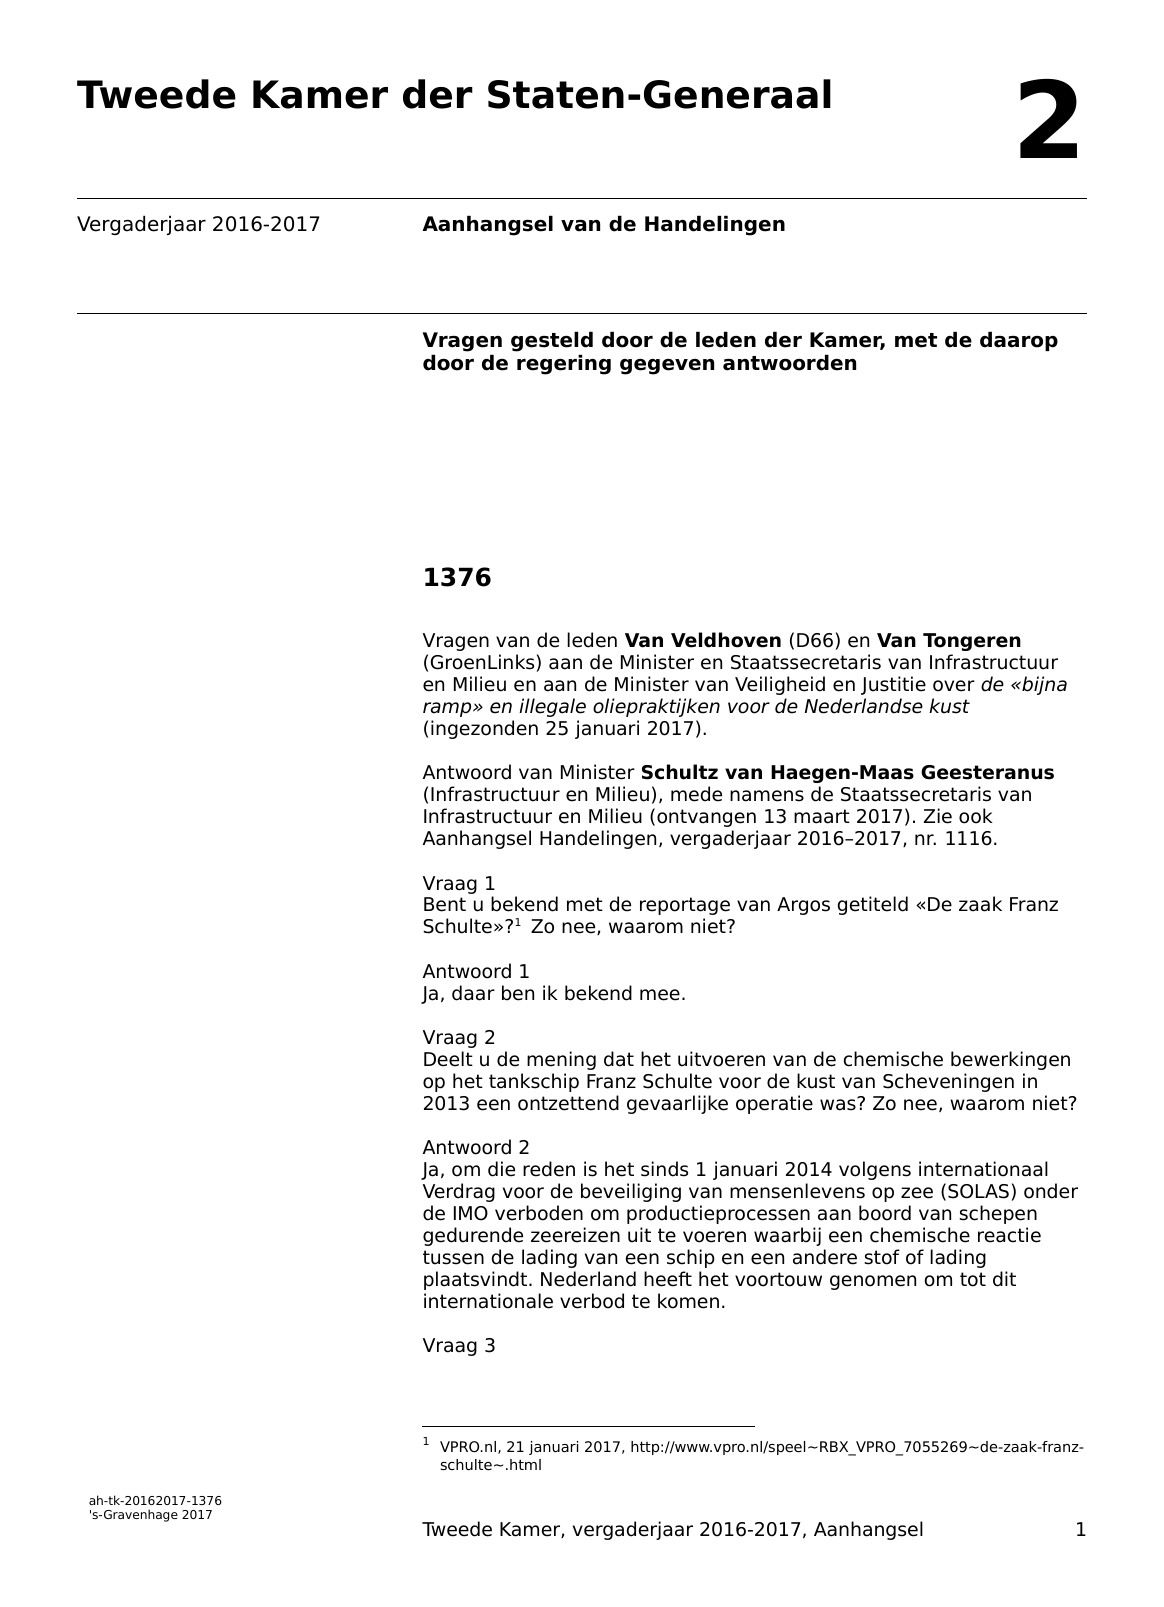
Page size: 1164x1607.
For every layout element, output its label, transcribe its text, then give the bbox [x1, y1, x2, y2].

text VPRO.nl, 21 januari 2017, http://www.vpro.nl/speel~RBX_VPRO_7055269~de-zaak-franz-schulte~.html [422, 1435, 1087, 1474]
text Ja, om die reden is het sinds 1 januari 2014 volgens internationaal Verdrag voor de beveiliging van mensenlevens op zee (SOLAS) onder de IMO verboden om productieprocessen aan boord van schepen gedurende zeereizen uit te voeren waarbij een chemische reactie tussen de lading van een schip en een andere stof of lading plaatsvindt. Nederland heeft het voortouw genomen om tot dit internationale verbod te komen. [422, 1159, 1087, 1313]
text 1376 [422, 563, 1087, 592]
text Vragen van de leden Van Veldhoven (D66) en Van Tongeren (GroenLinks) aan de Minister en Staatssecretaris van Infrastructuur en Milieu en aan de Minister van Veiligheid en Justitie over de «bijna ramp» en illegale oliepraktijken voor de Nederlandse kust (ingezonden 25 januari 2017). [422, 630, 1087, 740]
table_header Tweede Kamer der Staten-Generaal [77, 59, 886, 198]
text Bent u bekend met de reportage van Argos getiteld «De zaak Franz Schulte»? Zo nee, waarom niet? [422, 894, 1087, 938]
table_cell [77, 314, 422, 375]
text Vraag 3 [422, 1335, 1087, 1357]
text 's-Gravenhage 2017 [88, 1508, 323, 1522]
table_cell Aanhangsel van de Handelingen [422, 199, 1087, 313]
text Vraag 2 [422, 1027, 1087, 1049]
text Deelt u de mening dat het uitvoeren van de chemische bewerkingen op het tankschip Franz Schulte voor de kust van Scheveningen in 2013 een ontzettend gevaarlijke operatie was? Zo nee, waarom niet? [422, 1049, 1087, 1114]
table_header 2 [886, 59, 1087, 198]
text Antwoord 1 [422, 961, 1087, 982]
table_cell Vergaderjaar 2016-2017 [77, 199, 422, 313]
table_cell Vragen gesteld door de leden der Kamer, met de daarop door de regering gegeven antwoorden [422, 314, 1087, 375]
text Antwoord 2 [422, 1137, 1087, 1159]
text Antwoord van Minister Schultz van Haegen-Maas Geesteranus (Infrastructuur en Milieu), mede namens de Staatssecretaris van Infrastructuur en Milieu (ontvangen 13 maart 2017). Zie ook Aanhangsel Handelingen, vergaderjaar 2016–2017, nr. 1116. [422, 762, 1087, 850]
text ah-tk-20162017-1376 [88, 1494, 323, 1508]
text Ja, daar ben ik bekend mee. [422, 982, 1087, 1004]
text Vraag 1 [422, 872, 1087, 894]
